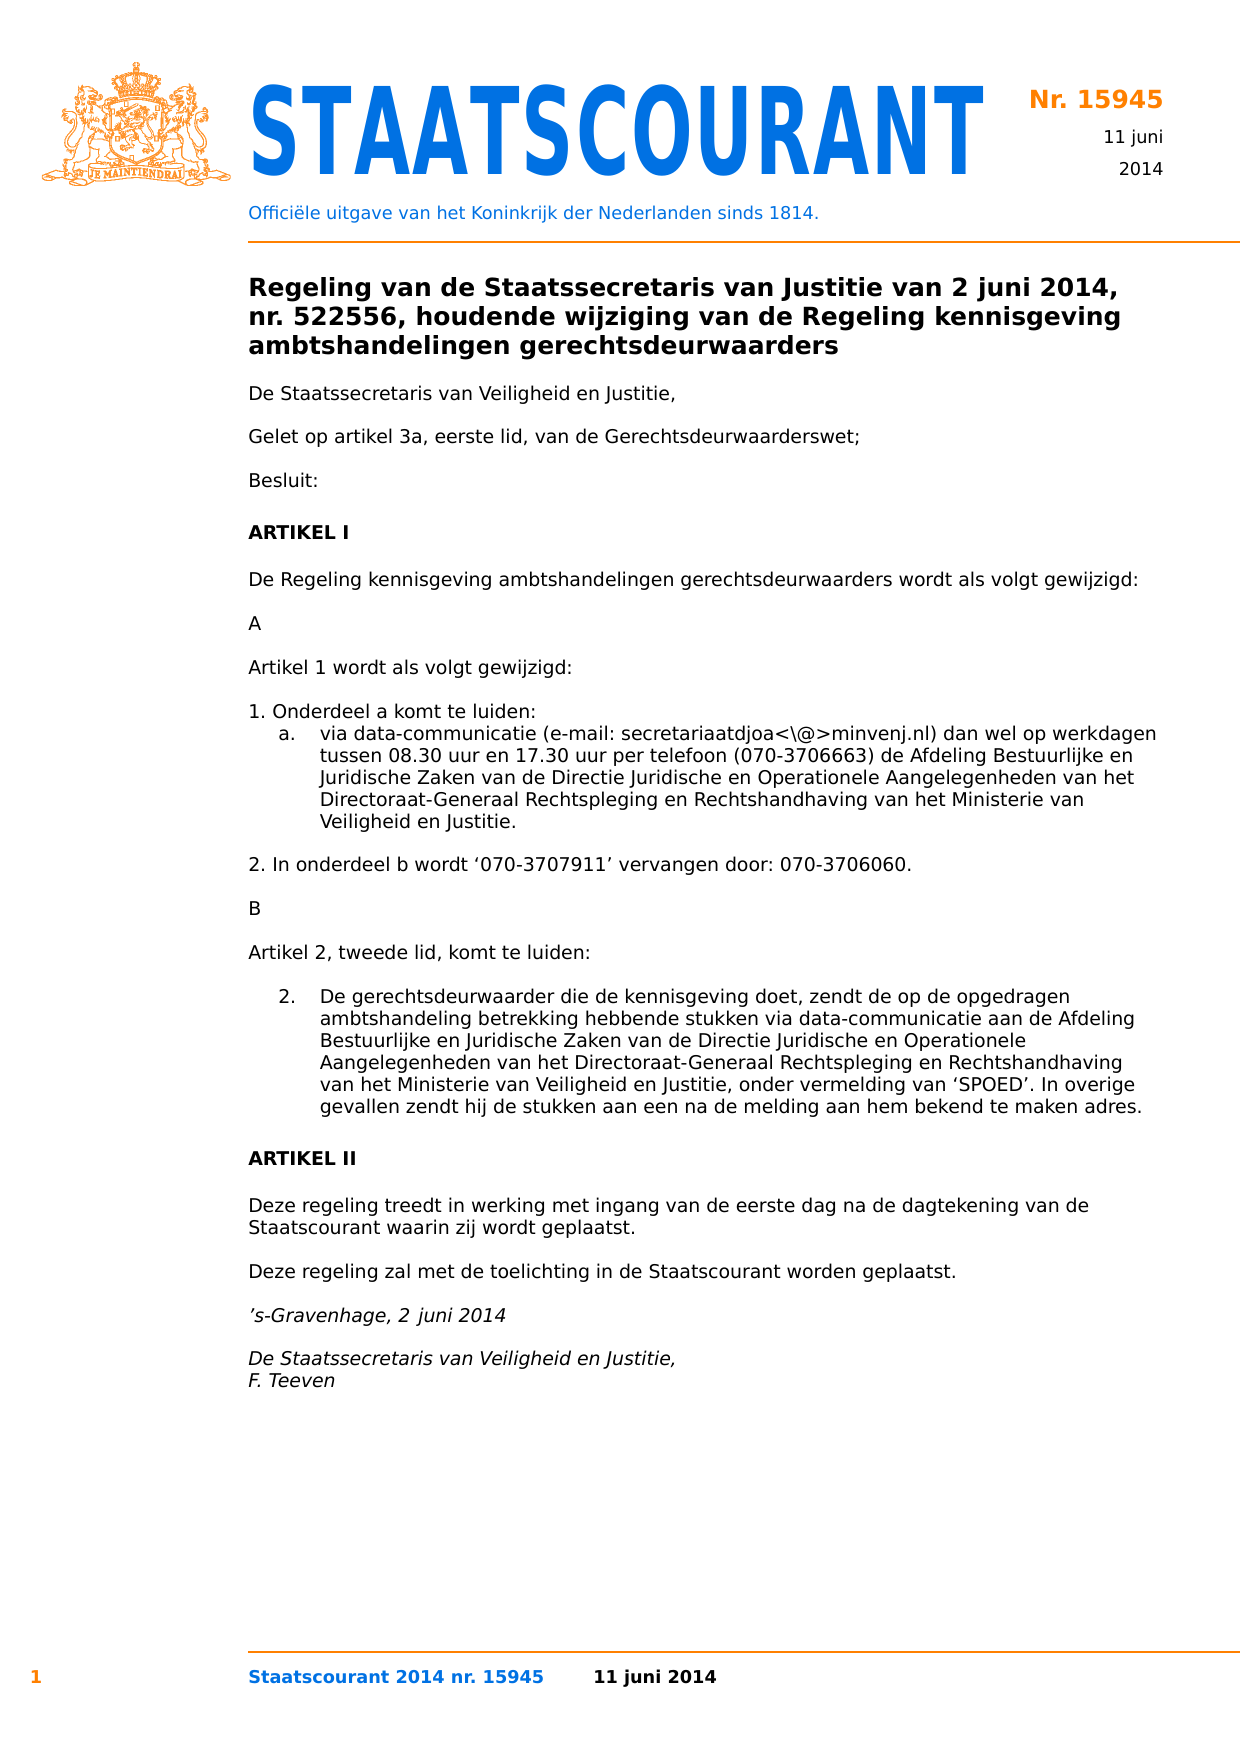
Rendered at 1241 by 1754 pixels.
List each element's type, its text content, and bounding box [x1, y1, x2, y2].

text 1. Onderdeel a komt te luiden: [248, 701, 1163, 723]
text 2. De gerechtsdeurwaarder die de kennisgeving doet, zendt de op de opgedragen ambtshandeling betrekking hebbende stukken via data-communicatie aan de Afdeling Bestuurlijke en Juridische Zaken van de Directie Juridische en Operationele Aangelegenheden van het Directoraat-Generaal Rechtspleging en Rechtshandhaving van het Ministerie van Veiligheid en Justitie, onder vermelding van ‘SPOED’. In overige gevallen zendt hij de stukken aan een na de melding aan hem bekend te maken adres. [278, 986, 1163, 1118]
subtitle Regeling van de Staatssecretaris van Justitie van 2 juni 2014, nr. 522556, houdende wijziging van de Regeling kennisgeving ambtshandelingen gerechtsdeurwaarders [248, 273, 1163, 361]
table_header Nr. 15945 [998, 62, 1240, 121]
subtitle ARTIKEL II [248, 1148, 1163, 1170]
table_header STAATSCOURANT [248, 62, 998, 203]
table_header [25, 62, 248, 241]
text De Staatssecretaris van Veiligheid en Justitie, F. Teeven [248, 1348, 1163, 1392]
text Besluit: [248, 470, 1163, 492]
text De Staatssecretaris van Veiligheid en Justitie, [248, 382, 1163, 404]
text ’s-Gravenhage, 2 juni 2014 [248, 1304, 1163, 1326]
text B [248, 898, 1163, 920]
table_cell 2014 [998, 153, 1240, 203]
text Artikel 1 wordt als volgt gewijzigd: [248, 657, 1163, 679]
text Gelet op artikel 3a, eerste lid, van de Gerechtsdeurwaarderswet; [248, 426, 1163, 448]
table_cell 11 juni [998, 121, 1240, 153]
text A [248, 613, 1163, 635]
text Artikel 2, tweede lid, komt te luiden: [248, 942, 1163, 964]
picture [41, 62, 231, 186]
table_cell Officiële uitgave van het Koninkrijk der Nederlanden sinds 1814. [248, 203, 1240, 241]
subtitle ARTIKEL I [248, 522, 1163, 544]
text a. via data-communicatie (e-mail: secretariaatdjoa<\@>minvenj.nl) dan wel op werkdagen tussen 08.30 uur en 17.30 uur per telefoon (070-3706663) de Afdeling Bestuurlijke en Juridische Zaken van de Directie Juridische en Operationele Aangelegenheden van het Directoraat-Generaal Rechtspleging en Rechtshandhaving van het Ministerie van Veiligheid en Justitie. [278, 723, 1163, 832]
text Deze regeling treedt in werking met ingang van de eerste dag na de dagtekening van de Staatscourant waarin zij wordt geplaatst. [248, 1195, 1163, 1239]
text De Regeling kennisgeving ambtshandelingen gerechtsdeurwaarders wordt als volgt gewijzigd: [248, 569, 1163, 591]
text 2. In onderdeel b wordt ‘070-3707911’ vervangen door: 070-3706060. [248, 854, 1163, 876]
text Deze regeling zal met de toelichting in de Staatscourant worden geplaatst. [248, 1261, 1163, 1283]
